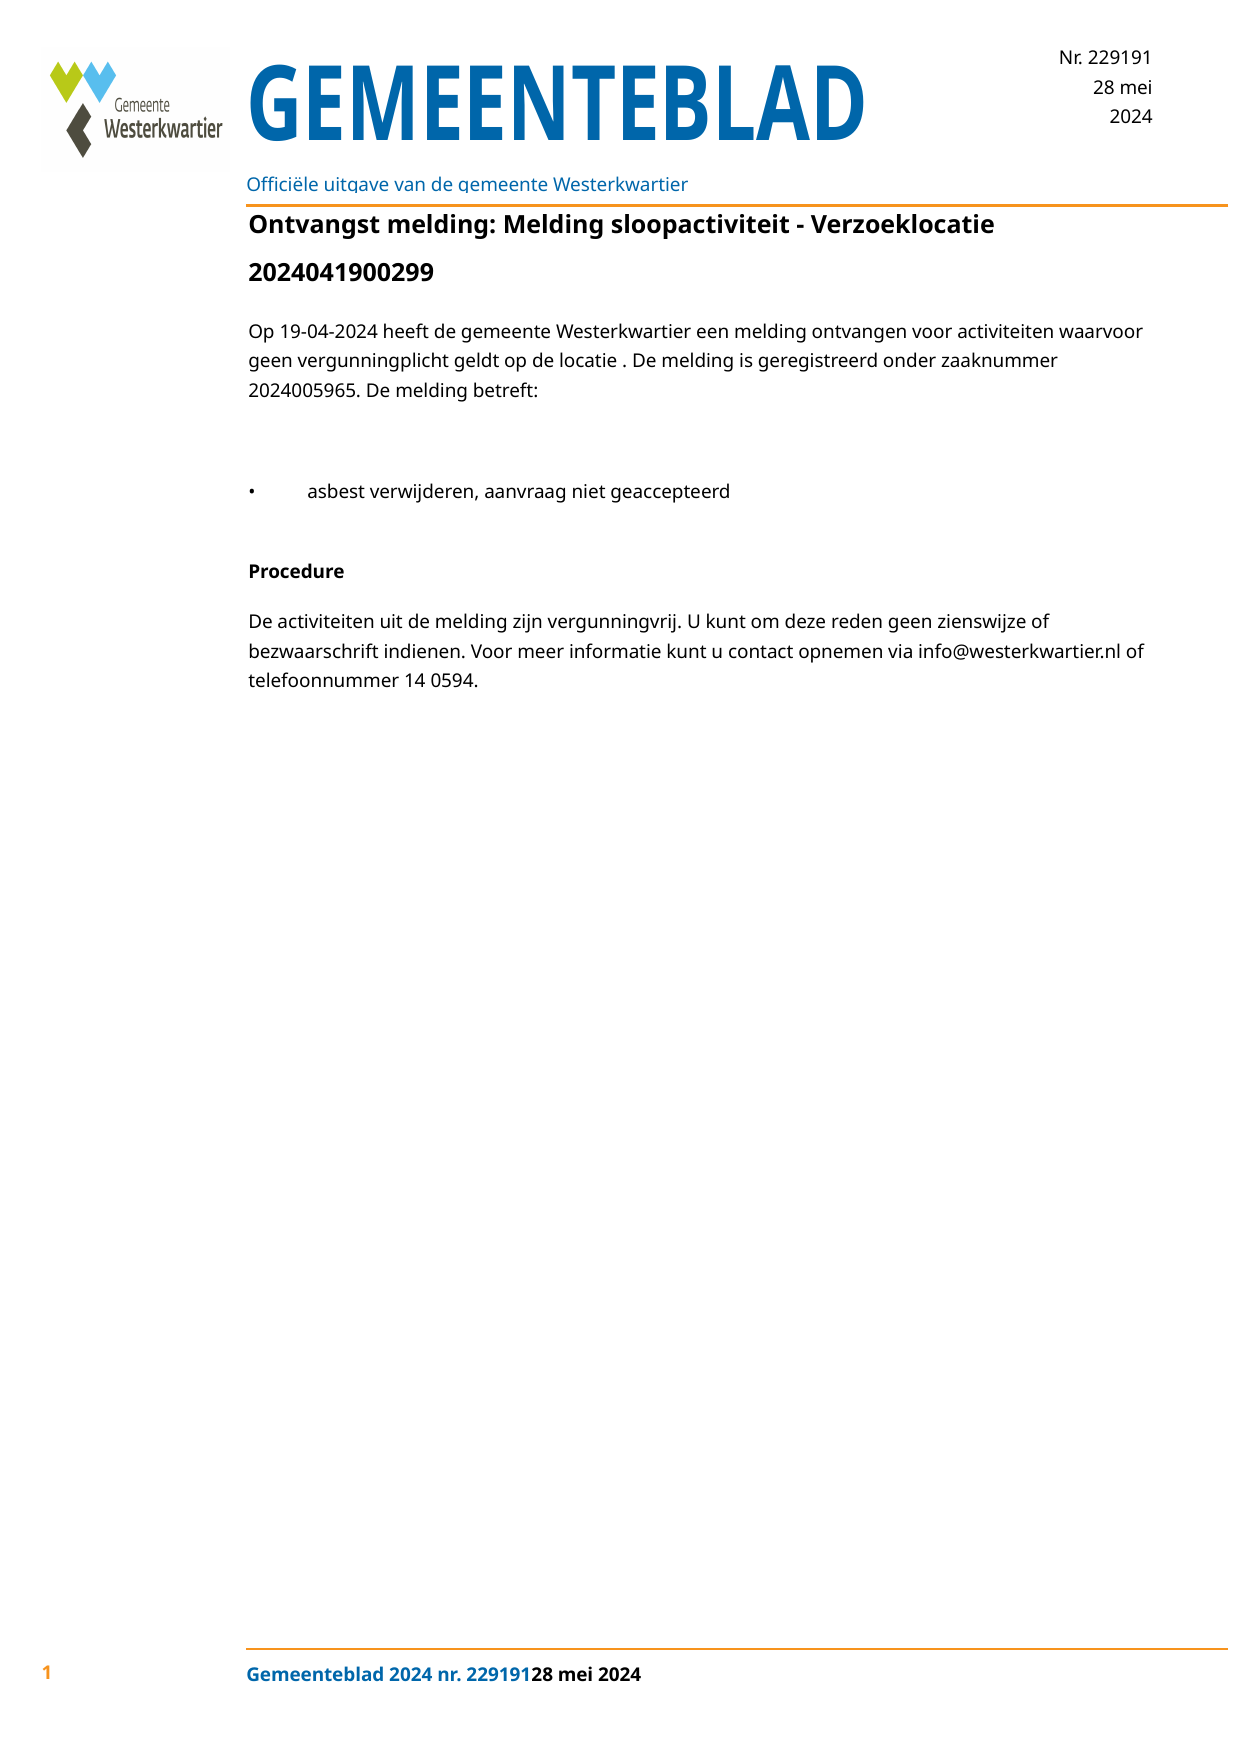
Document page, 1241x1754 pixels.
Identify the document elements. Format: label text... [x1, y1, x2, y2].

picture [41, 47, 231, 172]
list asbest verwijderen, aanvraag niet geaccepteerd [248, 478, 1152, 504]
text Ontvangst melding: Melding sloopactiviteit - Verzoeklocatie 2024041900299 [248, 207, 1152, 288]
text Op 19-04-2024 heeft de gemeente Westerkwartier een melding ontvangen voor activiteiten waarvoor geen vergunningplicht geldt op de locatie . De melding is geregistreerd onder zaaknummer 2024005965. De melding betreft: [248, 318, 1152, 403]
text De activiteiten uit de melding zijn vergunningvrij. U kunt om deze reden geen zienswijze of bezwaarschrift indienen. Voor meer informatie kunt u contact opnemen via info@westerkwartier.nl of telefoonnummer 14 0594. [248, 608, 1152, 693]
text Procedure [248, 558, 1152, 584]
